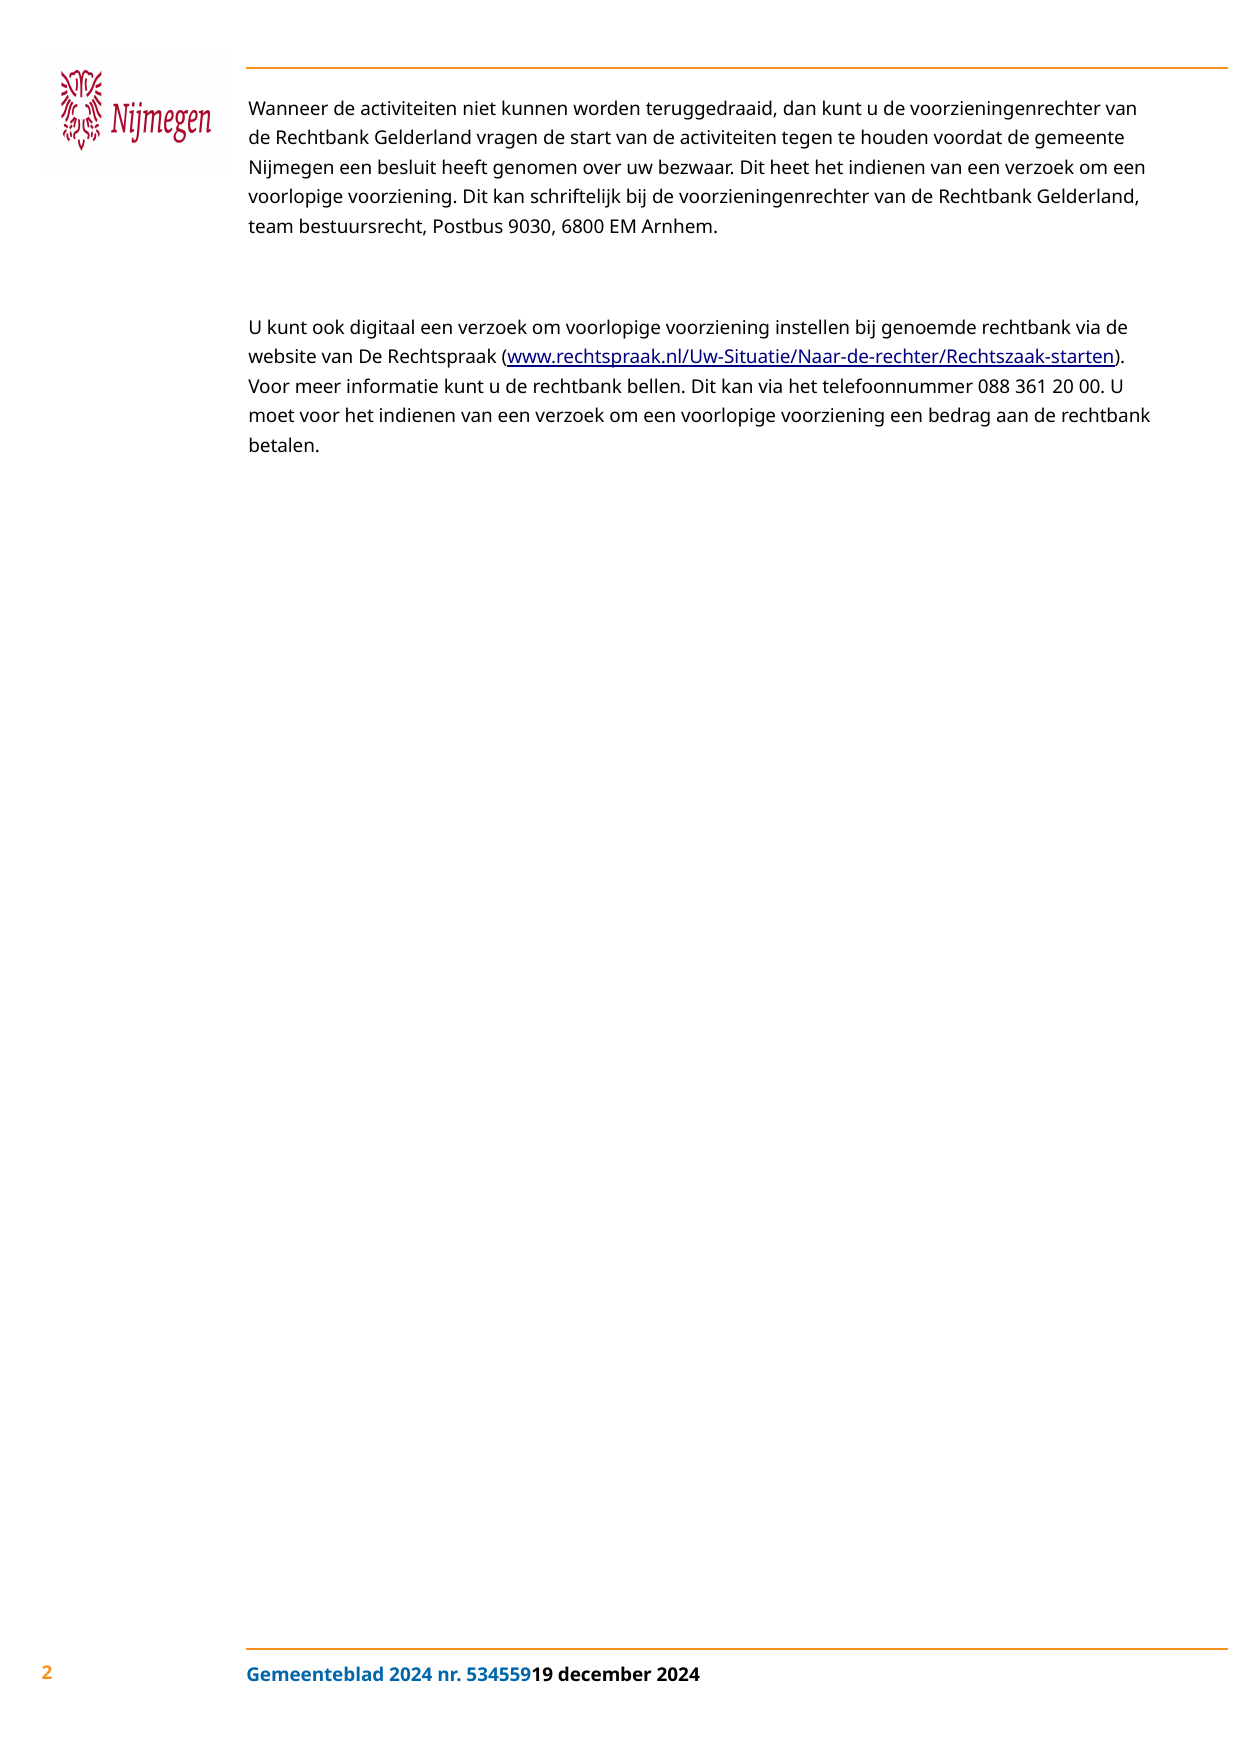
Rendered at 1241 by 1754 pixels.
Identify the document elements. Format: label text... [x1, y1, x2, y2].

picture [41, 47, 231, 172]
text Wanneer de activiteiten niet kunnen worden teruggedraaid, dan kunt u de voorzieningenrechter van de Rechtbank Gelderland vragen de start van de activiteiten tegen te houden voordat de gemeente Nijmegen een besluit heeft genomen over uw bezwaar. Dit heet het indienen van een verzoek om een voorlopige voorziening. Dit kan schriftelijk bij de voorzieningenrechter van de Rechtbank Gelderland, team bestuursrecht, Postbus 9030, 6800 EM Arnhem. [248, 95, 1152, 239]
text U kunt ook digitaal een verzoek om voorlopige voorziening instellen bij genoemde rechtbank via de website van De Rechtspraak (www.rechtspraak.nl/Uw-Situatie/Naar-de-rechter/Rechtszaak-starten). Voor meer informatie kunt u de rechtbank bellen. Dit kan via het telefoonnummer 088 361 20 00. U moet voor het indienen van een verzoek om een voorlopige voorziening een bedrag aan de rechtbank betalen. [248, 314, 1152, 458]
